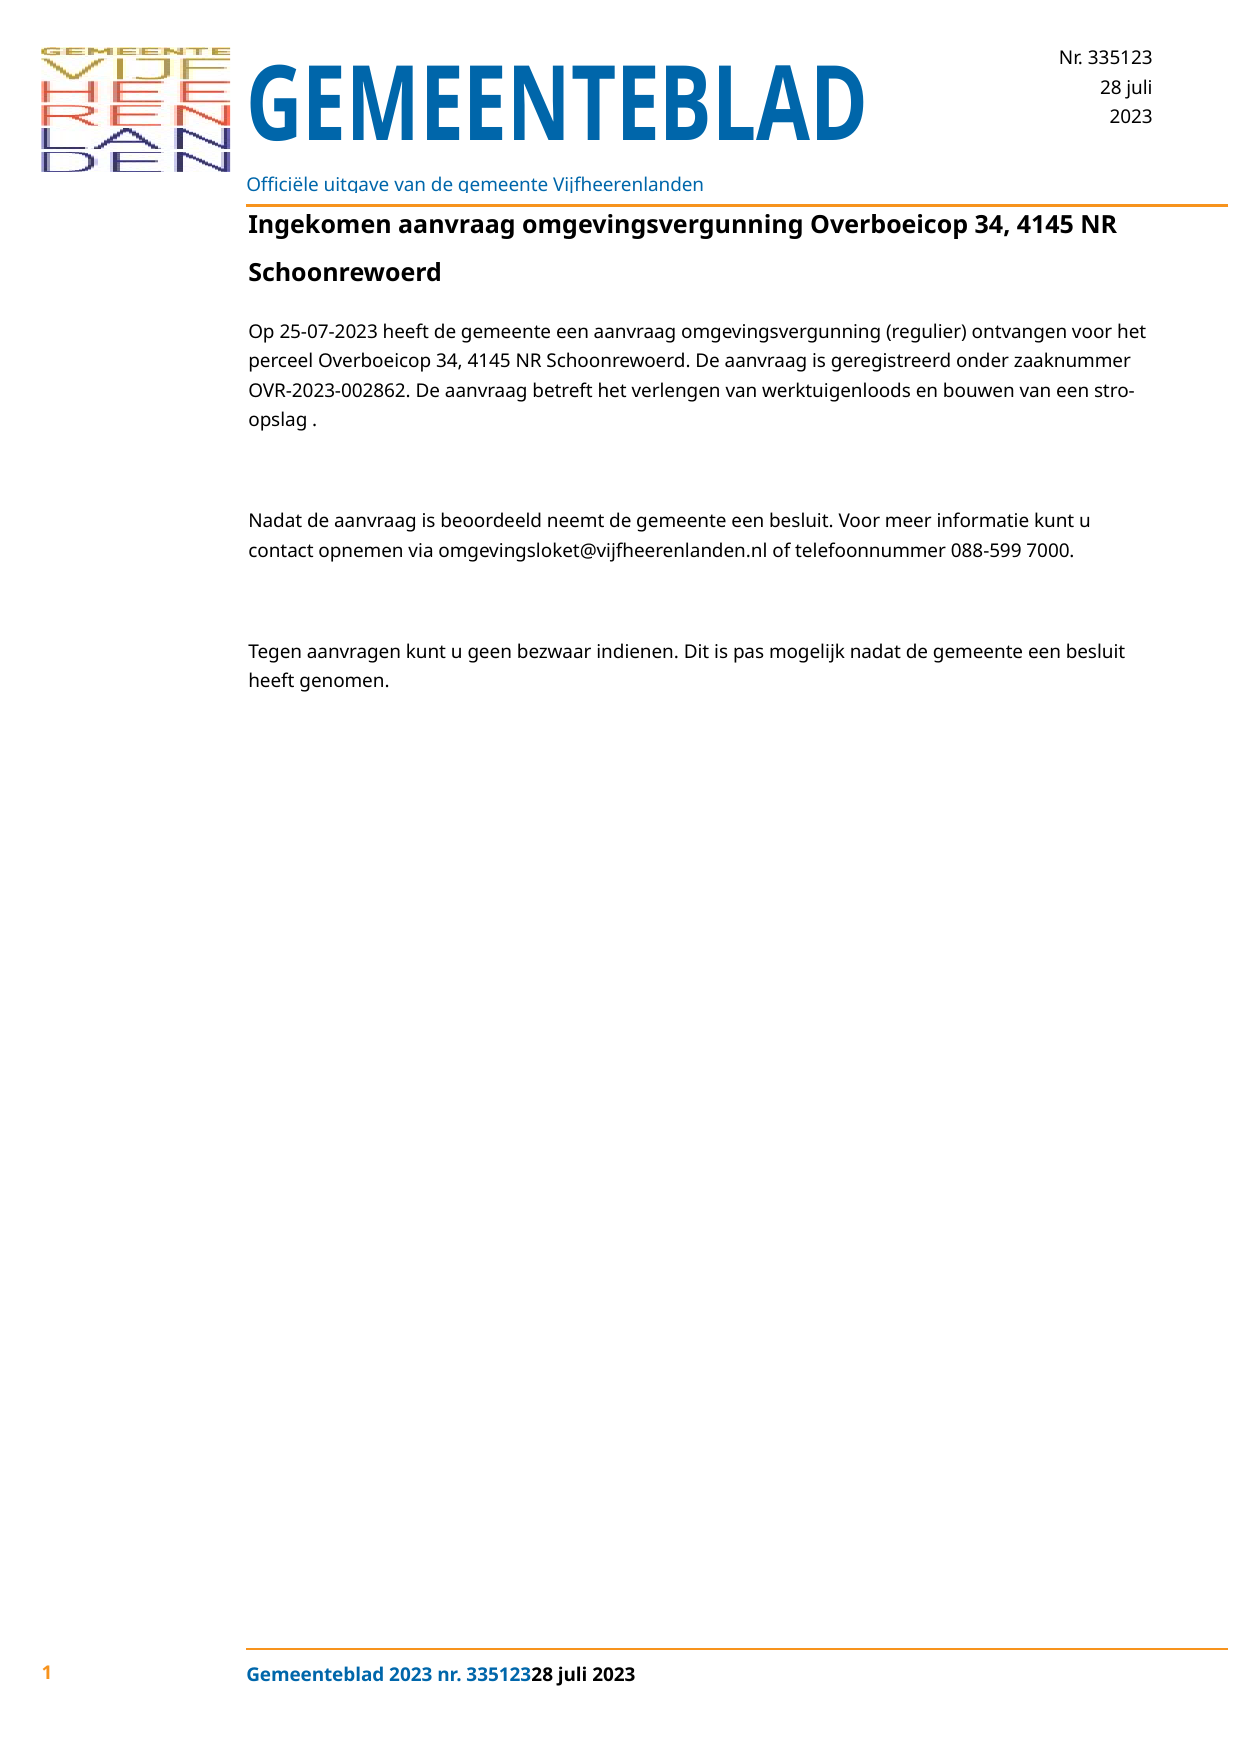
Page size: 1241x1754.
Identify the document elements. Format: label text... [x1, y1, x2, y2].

text Op 25-07-2023 heeft de gemeente een aanvraag omgevingsvergunning (regulier) ontvangen voor het perceel Overboeicop 34, 4145 NR Schoonrewoerd. De aanvraag is geregistreerd onder zaaknummer OVR-2023-002862. De aanvraag betreft het verlengen van werktuigenloods en bouwen van een stro-opslag . [248, 318, 1152, 432]
text Tegen aanvragen kunt u geen bezwaar indienen. Dit is pas mogelijk nadat de gemeente een besluit heeft genomen. [248, 638, 1152, 693]
text Nadat de aanvraag is beoordeeld neemt de gemeente een besluit. Voor meer informatie kunt u contact opnemen via omgevingsloket@vijfheerenlanden.nl of telefoonnummer 088-599 7000. [248, 507, 1152, 563]
text Ingekomen aanvraag omgevingsvergunning Overboeicop 34, 4145 NR Schoonrewoerd [248, 207, 1152, 288]
picture [41, 47, 231, 172]
